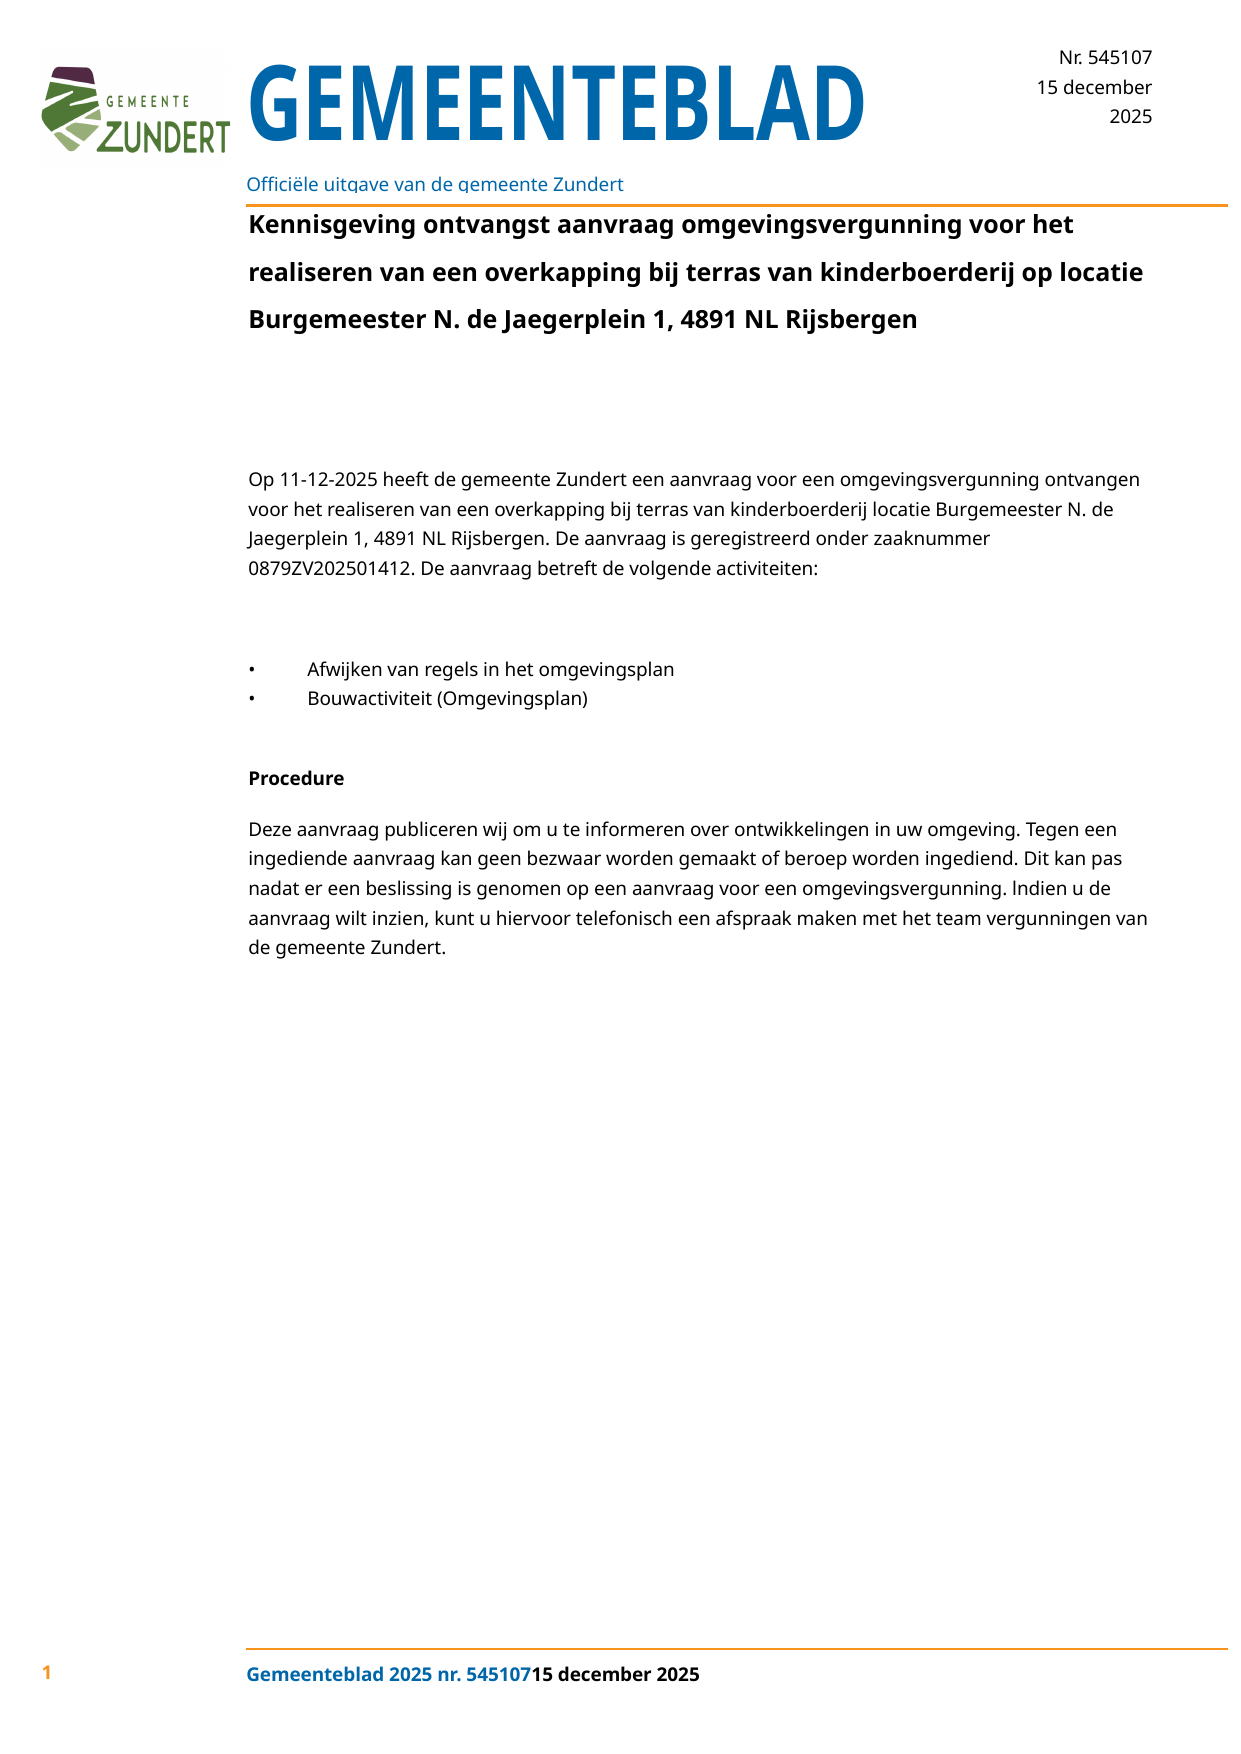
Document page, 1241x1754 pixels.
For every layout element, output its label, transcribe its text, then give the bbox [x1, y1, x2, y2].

list Bouwactiviteit (Omgevingsplan) [248, 686, 1152, 711]
text Procedure [248, 766, 1152, 791]
text Deze aanvraag publiceren wij om u te informeren over ontwikkelingen in uw omgeving. Tegen een ingediende aanvraag kan geen bezwaar worden gemaakt of beroep worden ingediend. Dit kan pas nadat er een beslissing is genomen op een aanvraag voor een omgevingsvergunning. lndien u de aanvraag wilt inzien, kunt u hiervoor telefonisch een afspraak maken met het team vergunningen van de gemeente Zundert. [248, 816, 1152, 960]
text Op 11-12-2025 heeft de gemeente Zundert een aanvraag voor een omgevingsvergunning ontvangen voor het realiseren van een overkapping bij terras van kinderboerderij locatie Burgemeester N. de Jaegerplein 1, 4891 NL Rijsbergen. De aanvraag is geregistreerd onder zaaknummer 0879ZV202501412. De aanvraag betreft de volgende activiteiten: [248, 466, 1152, 581]
picture [41, 47, 231, 172]
list Afwijken van regels in het omgevingsplan [248, 656, 1152, 682]
text Kennisgeving ontvangst aanvraag omgevingsvergunning voor het realiseren van een overkapping bij terras van kinderboerderij op locatie Burgemeester N. de Jaegerplein 1, 4891 NL Rijsbergen [248, 207, 1152, 336]
